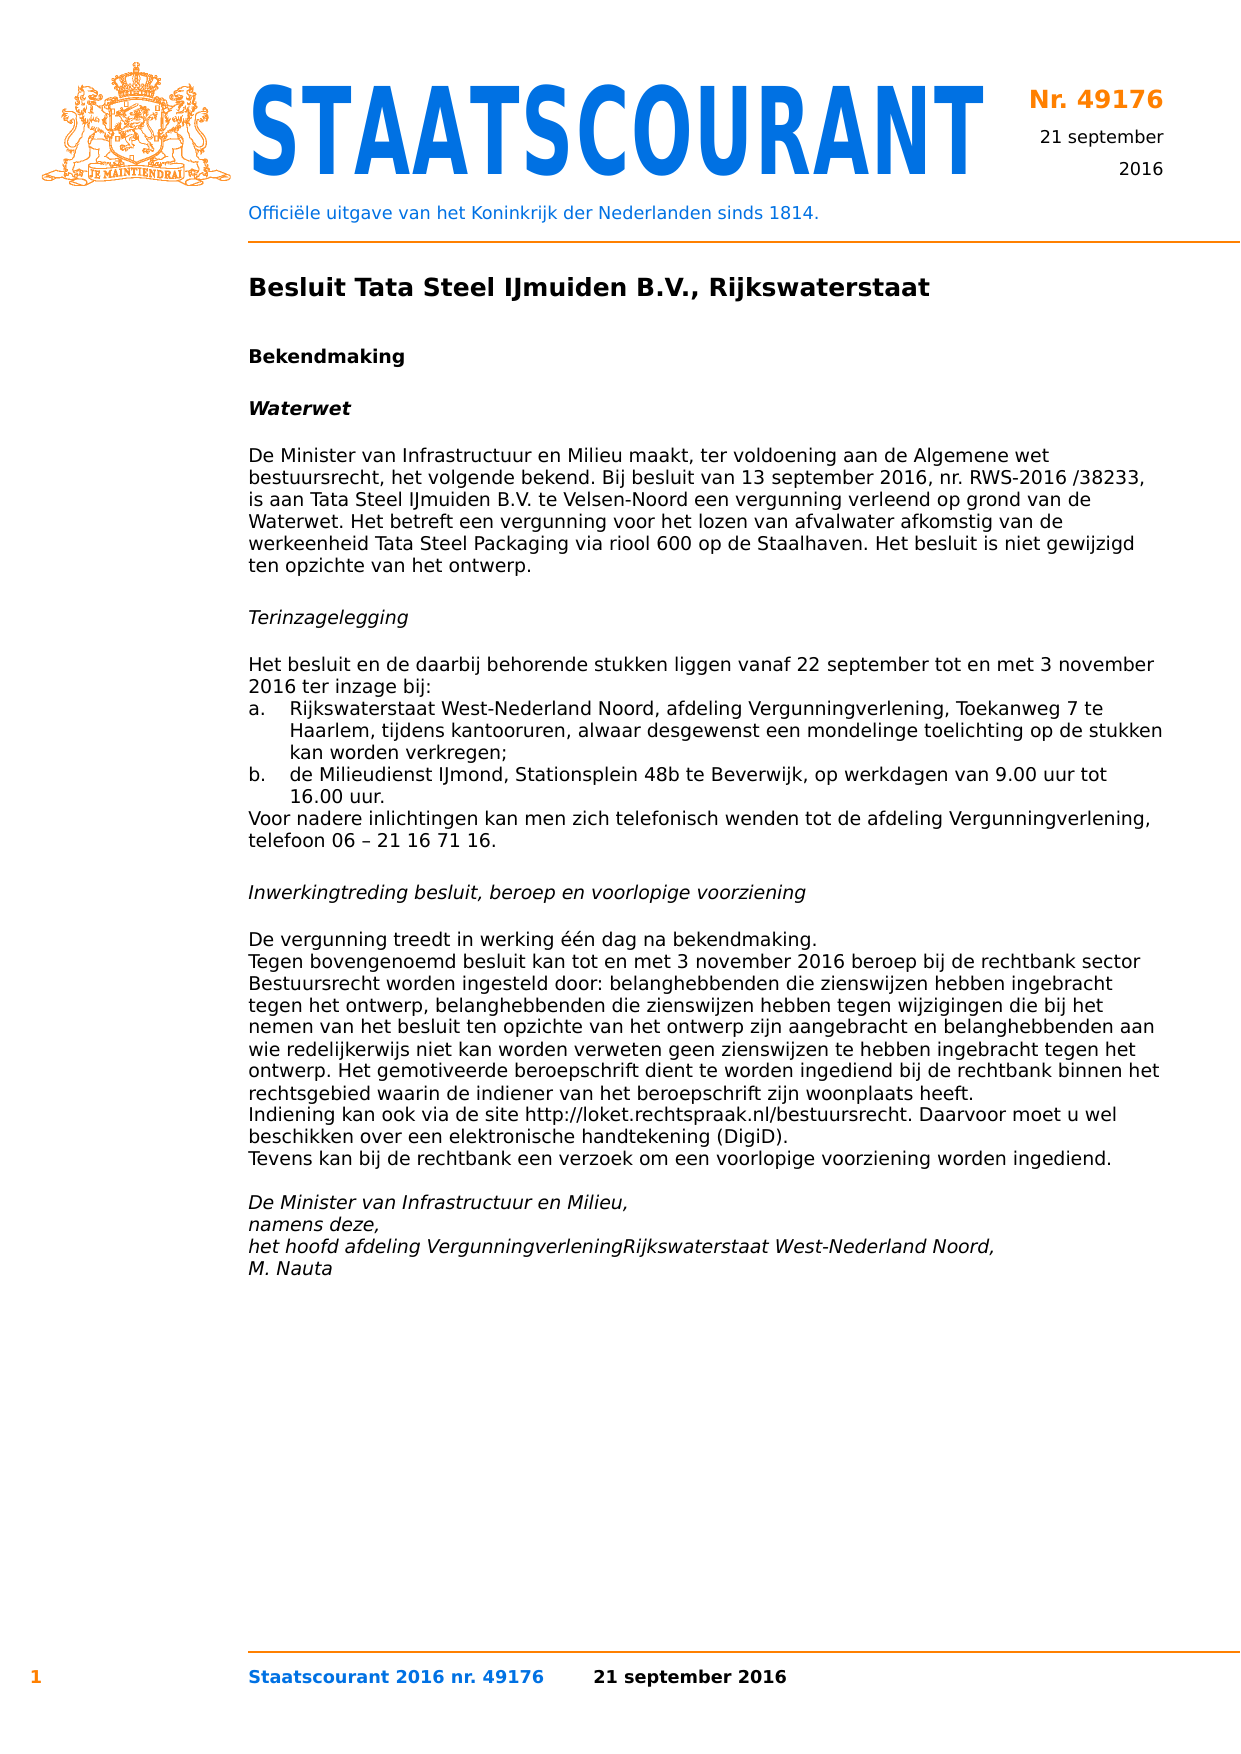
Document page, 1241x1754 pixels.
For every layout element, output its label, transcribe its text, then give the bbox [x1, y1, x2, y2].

text b. de Milieudienst IJmond, Stationsplein 48b te Beverwijk, op werkdagen van 9.00 uur tot 16.00 uur. [248, 764, 1163, 808]
picture [41, 62, 231, 186]
table_header STAATSCOURANT [248, 62, 998, 203]
subtitle Terinzagelegging [248, 607, 1163, 629]
table_header [25, 62, 248, 241]
text Indiening kan ook via de site http://loket.rechtspraak.nl/bestuursrecht. Daarvoor moet u wel beschikken over een elektronische handtekening (DigiD). [248, 1104, 1163, 1148]
text Voor nadere inlichtingen kan men zich telefonisch wenden tot de afdeling Vergunningverlening, telefoon 06 – 21 16 71 16. [248, 808, 1163, 852]
table_cell 2016 [998, 153, 1240, 203]
text De Minister van Infrastructuur en Milieu, namens deze, het hoofd afdeling VergunningverleningRijkswaterstaat West-Nederland Noord, M. Nauta [248, 1192, 1163, 1280]
table_cell Officiële uitgave van het Koninkrijk der Nederlanden sinds 1814. [248, 203, 1240, 241]
subtitle Bekendmaking [248, 346, 1163, 368]
text a. Rijkswaterstaat West-Nederland Noord, afdeling Vergunningverlening, Toekanweg 7 te Haarlem, tijdens kantooruren, alwaar desgewenst een mondelinge toelichting op de stukken kan worden verkregen; [248, 698, 1163, 764]
table_header Nr. 49176 [998, 62, 1240, 121]
subtitle Waterwet [248, 398, 1163, 420]
text De vergunning treedt in werking één dag na bekendmaking. [248, 928, 1163, 951]
text Tevens kan bij de rechtbank een verzoek om een voorlopige voorziening worden ingediend. [248, 1148, 1163, 1170]
subtitle Inwerkingtreding besluit, beroep en voorlopige voorziening [248, 882, 1163, 903]
text Tegen bovengenoemd besluit kan tot en met 3 november 2016 beroep bij de rechtbank sector Bestuursrecht worden ingesteld door: belanghebbenden die zienswijzen hebben ingebracht tegen het ontwerp, belanghebbenden die zienswijzen hebben tegen wijzigingen die bij het nemen van het besluit ten opzichte van het ontwerp zijn aangebracht en belanghebbenden aan wie redelijkerwijs niet kan worden verweten geen zienswijzen te hebben ingebracht tegen het ontwerp. Het gemotiveerde beroepschrift dient te worden ingediend bij de rechtbank binnen het rechtsgebied waarin de indiener van het beroepschrift zijn woonplaats heeft. [248, 951, 1163, 1104]
subtitle Besluit Tata Steel IJmuiden B.V., Rijkswaterstaat [248, 273, 1163, 302]
text De Minister van Infrastructuur en Milieu maakt, ter voldoening aan de Algemene wet bestuursrecht, het volgende bekend. Bij besluit van 13 september 2016, nr. RWS-2016 /38233, is aan Tata Steel IJmuiden B.V. te Velsen-Noord een vergunning verleend op grond van de Waterwet. Het betreft een vergunning voor het lozen van afvalwater afkomstig van de werkeenheid Tata Steel Packaging via riool 600 op de Staalhaven. Het besluit is niet gewijzigd ten opzichte van het ontwerp. [248, 445, 1163, 577]
text Het besluit en de daarbij behorende stukken liggen vanaf 22 september tot en met 3 november 2016 ter inzage bij: [248, 654, 1163, 698]
table_cell 21 september [998, 121, 1240, 153]
